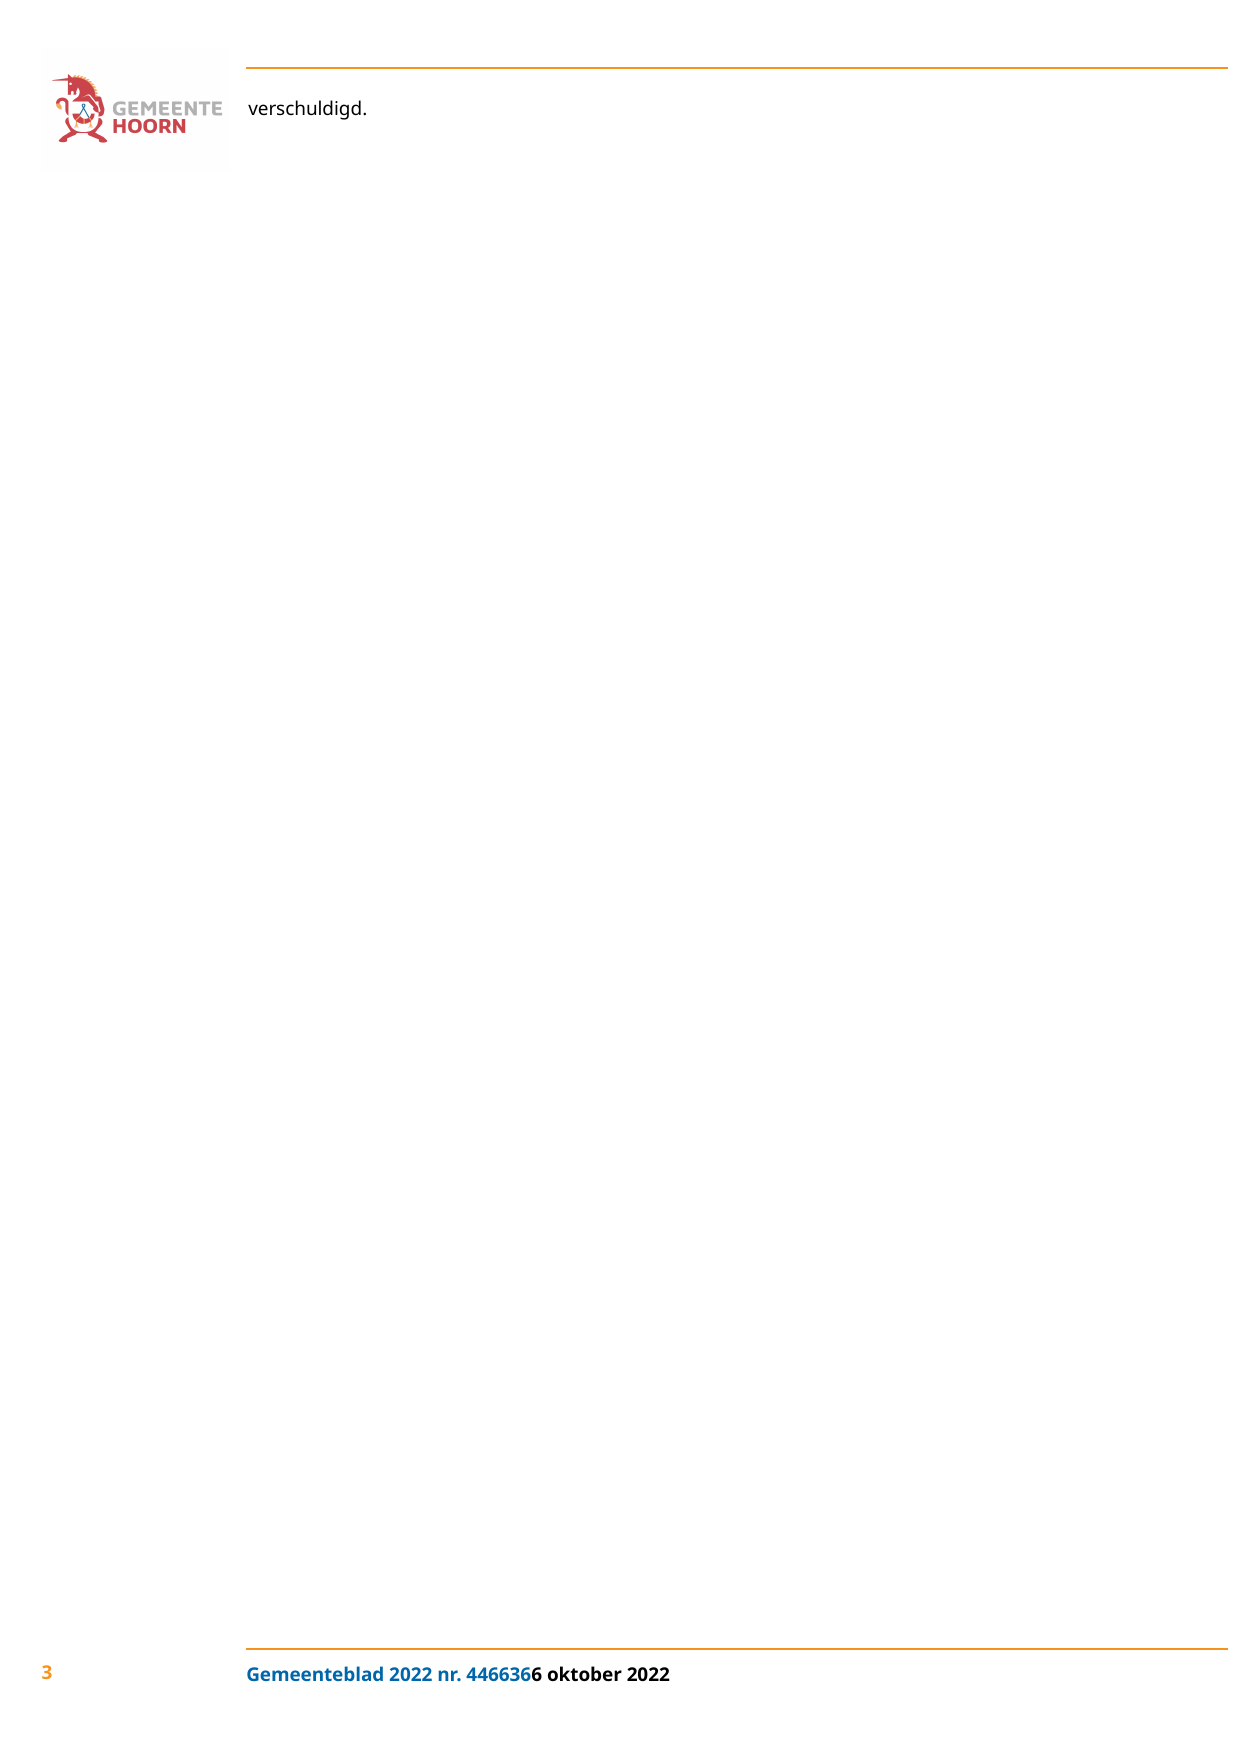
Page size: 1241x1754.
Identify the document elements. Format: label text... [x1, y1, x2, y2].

text verschuldigd. [248, 95, 1152, 121]
picture [41, 47, 231, 172]
